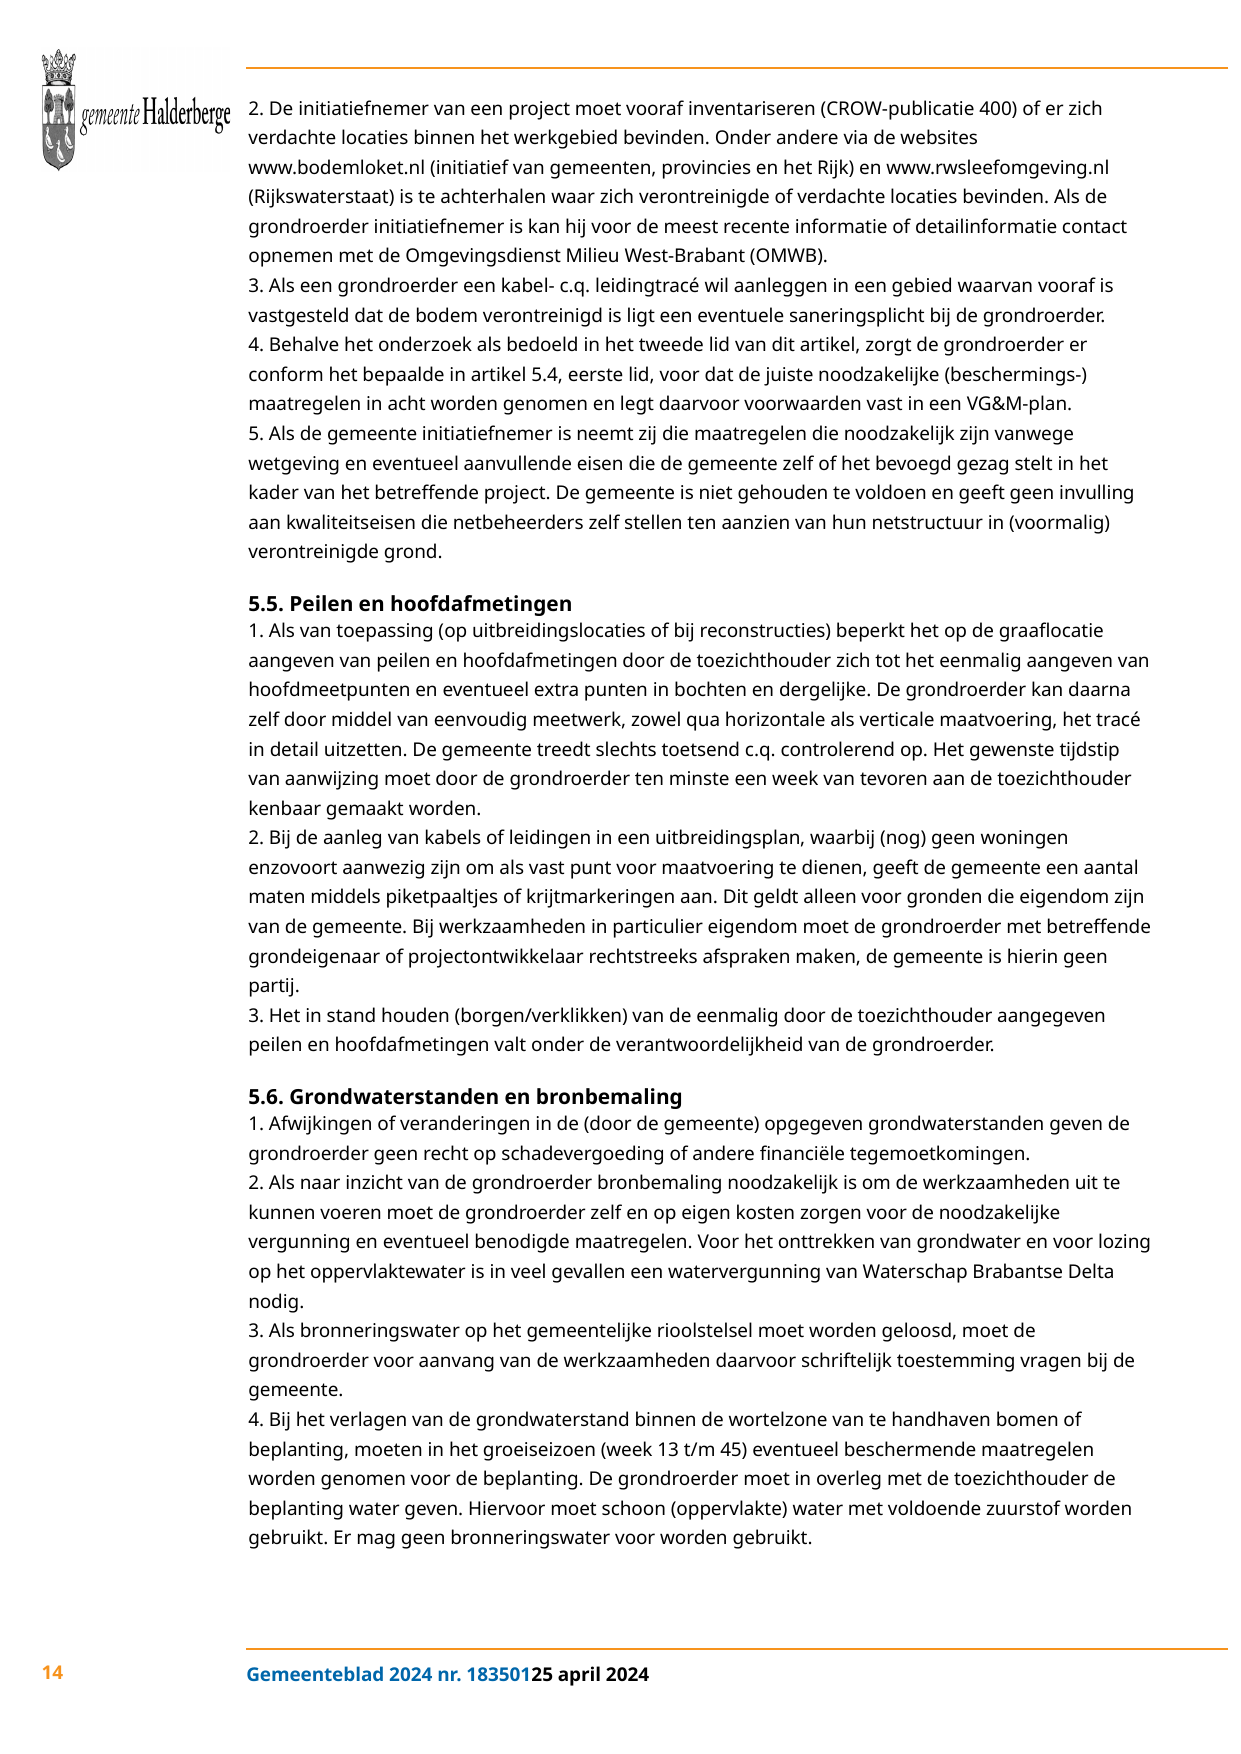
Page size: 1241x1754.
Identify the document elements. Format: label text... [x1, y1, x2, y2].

text 1. Afwijkingen of veranderingen in de (door de gemeente) opgegeven grondwaterstanden geven de grondroerder geen recht op schadevergoeding of andere financiële tegemoetkomingen. [248, 1110, 1152, 1166]
text 5. Als de gemeente initiatiefnemer is neemt zij die maatregelen die noodzakelijk zijn vanwege wetgeving en eventueel aanvullende eisen die de gemeente zelf of het bevoegd gezag stelt in het kader van het betreffende project. De gemeente is niet gehouden te voldoen en geeft geen invulling aan kwaliteitseisen die netbeheerders zelf stellen ten aanzien van hun netstructuur in (voormalig) verontreinigde grond. [248, 420, 1152, 564]
text 2. Bij de aanleg van kabels of leidingen in een uitbreidingsplan, waarbij (nog) geen woningen enzovoort aanwezig zijn om als vast punt voor maatvoering te dienen, geeft de gemeente een aantal maten middels piketpaaltjes of krijtmarkeringen aan. Dit geldt alleen voor gronden die eigendom zijn van de gemeente. Bij werkzaamheden in particulier eigendom moet de grondroerder met betreffende grondeigenaar of projectontwikkelaar rechtstreeks afspraken maken, de gemeente is hierin geen partij. [248, 824, 1152, 998]
text 3. Als bronneringswater op het gemeentelijke rioolstelsel moet worden geloosd, moet de grondroerder voor aanvang van de werkzaamheden daarvoor schriftelijk toestemming vragen bij de gemeente. [248, 1317, 1152, 1402]
picture [41, 47, 231, 172]
text 4. Behalve het onderzoek als bedoeld in het tweede lid van dit artikel, zorgt de grondroerder er conform het bepaalde in artikel 5.4, eerste lid, voor dat de juiste noodzakelijke (beschermings-) maatregelen in acht worden genomen en legt daarvoor voorwaarden vast in een VG&M-plan. [248, 331, 1152, 416]
text 3. Als een grondroerder een kabel- c.q. leidingtracé wil aanleggen in een gebied waarvan vooraf is vastgesteld dat de bodem verontreinigd is ligt een eventuele saneringsplicht bij de grondroerder. [248, 272, 1152, 328]
text 2. De initiatiefnemer van een project moet vooraf inventariseren (CROW-publicatie 400) of er zich verdachte locaties binnen het werkgebied bevinden. Onder andere via de websites www.bodemloket.nl (initiatief van gemeenten, provincies en het Rijk) en www.rwsleefomgeving.nl (Rijkswaterstaat) is te achterhalen waar zich verontreinigde of verdachte locaties bevinden. Als de grondroerder initiatiefnemer is kan hij voor de meest recente informatie of detailinformatie contact opnemen met de Omgevingsdienst Milieu West-Brabant (OMWB). [248, 95, 1152, 268]
text 2. Als naar inzicht van de grondroerder bronbemaling noodzakelijk is om de werkzaamheden uit te kunnen voeren moet de grondroerder zelf en op eigen kosten zorgen voor de noodzakelijke vergunning en eventueel benodigde maatregelen. Voor het onttrekken van grondwater en voor lozing op het oppervlaktewater is in veel gevallen een watervergunning van Waterschap Brabantse Delta nodig. [248, 1169, 1152, 1314]
text 1. Als van toepassing (op uitbreidingslocaties of bij reconstructies) beperkt het op de graaflocatie aangeven van peilen en hoofdafmetingen door de toezichthouder zich tot het eenmalig aangeven van hoofdmeetpunten en eventueel extra punten in bochten en dergelijke. De grondroerder kan daarna zelf door middel van eenvoudig meetwerk, zowel qua horizontale als verticale maatvoering, het tracé in detail uitzetten. De gemeente treedt slechts toetsend c.q. controlerend op. Het gewenste tijdstip van aanwijzing moet door de grondroerder ten minste een week van tevoren aan de toezichthouder kenbaar gemaakt worden. [248, 617, 1152, 821]
text 4. Bij het verlagen van de grondwaterstand binnen de wortelzone van te handhaven bomen of beplanting, moeten in het groeiseizoen (week 13 t/m 45) eventueel beschermende maatregelen worden genomen voor de beplanting. De grondroerder moet in overleg met de toezichthouder de beplanting water geven. Hiervoor moet schoon (oppervlakte) water met voldoende zuurstof worden gebruikt. Er mag geen bronneringswater voor worden gebruikt. [248, 1406, 1152, 1550]
text 5.6. Grondwaterstanden en bronbemaling [248, 1082, 1152, 1110]
text 3. Het in stand houden (borgen/verklikken) van de eenmalig door de toezichthouder aangegeven peilen en hoofdafmetingen valt onder de verantwoordelijkheid van de grondroerder. [248, 1002, 1152, 1057]
text 5.5. Peilen en hoofdafmetingen [248, 589, 1152, 617]
